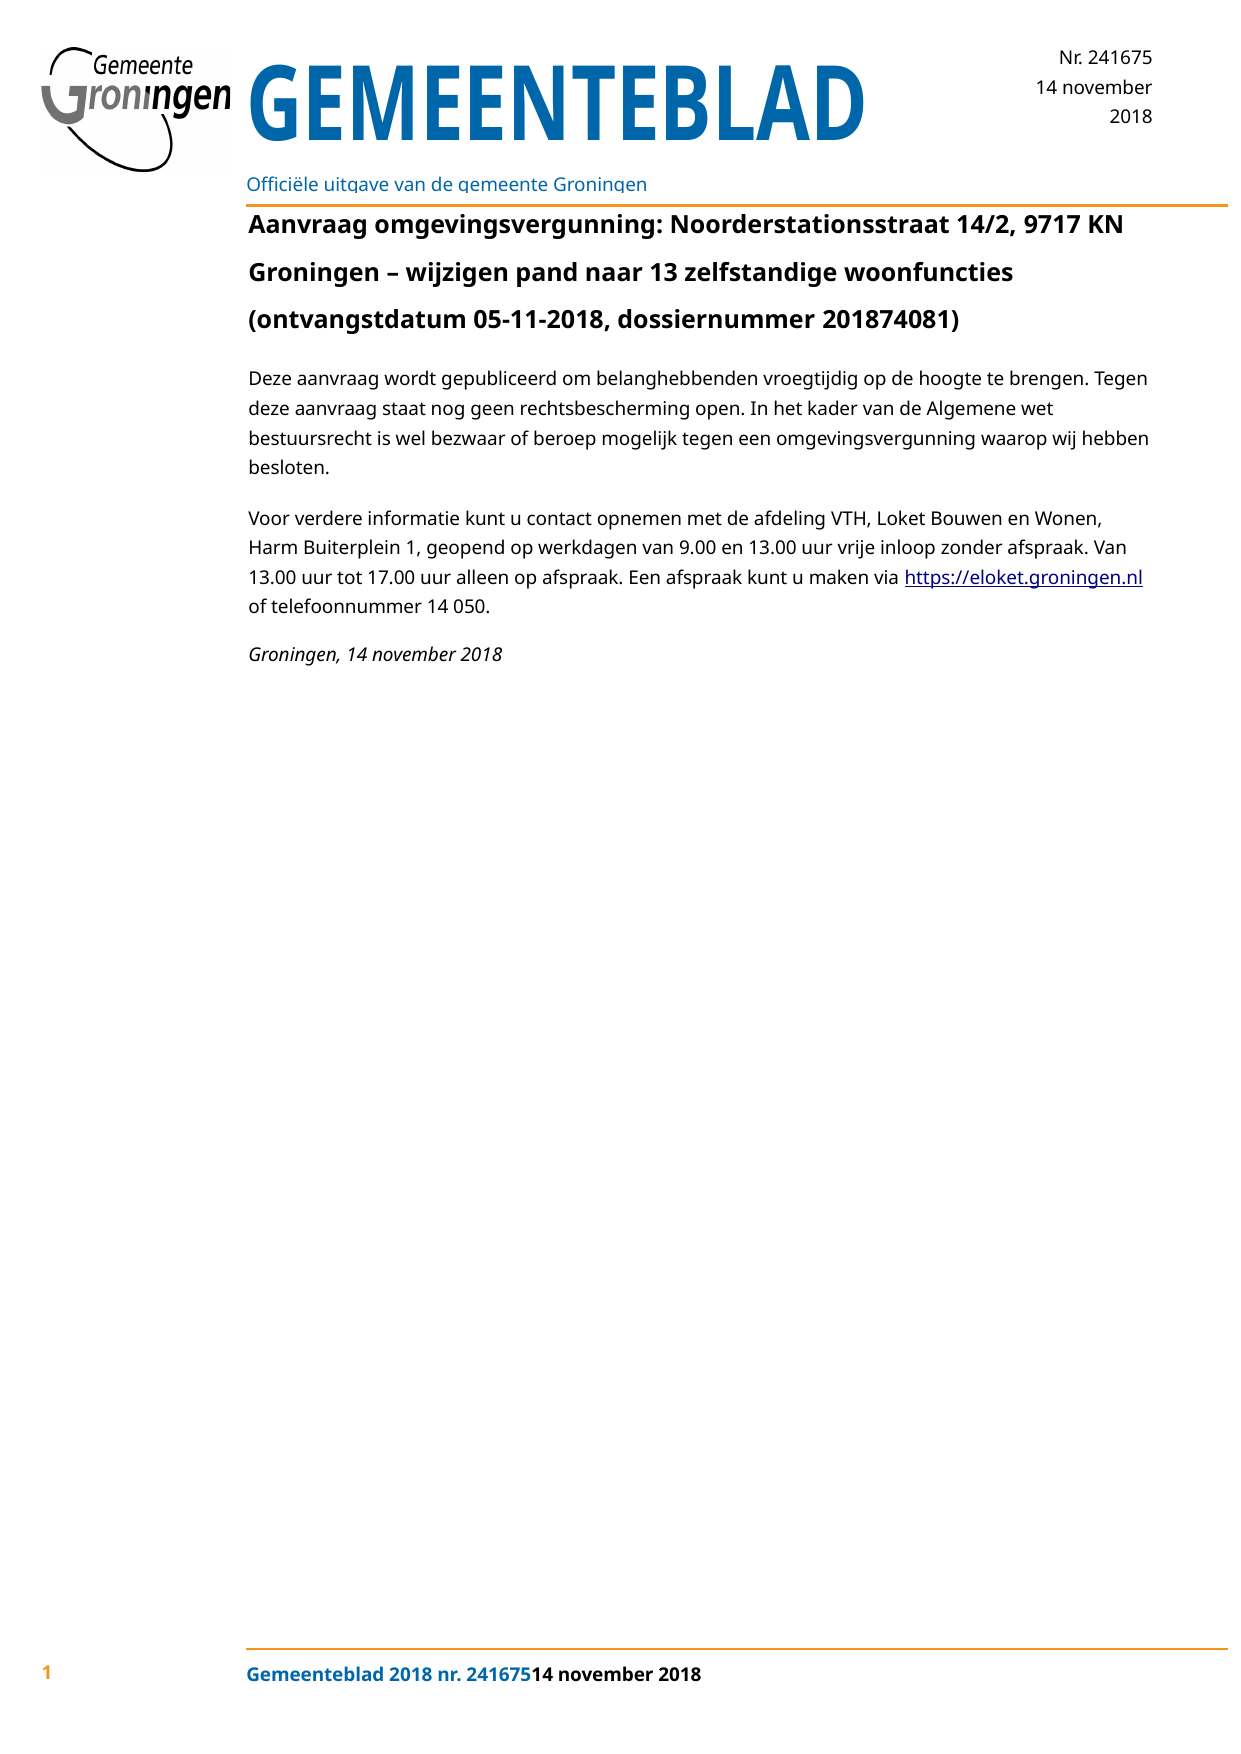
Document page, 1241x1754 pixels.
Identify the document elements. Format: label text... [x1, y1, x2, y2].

text Voor verdere informatie kunt u contact opnemen met de afdeling VTH, Loket Bouwen en Wonen, Harm Buiterplein 1, geopend op werkdagen van 9.00 en 13.00 uur vrije inloop zonder afspraak. Van 13.00 uur tot 17.00 uur alleen op afspraak. Een afspraak kunt u maken via https://eloket.groningen.nl of telefoonnummer 14 050. [248, 505, 1152, 619]
text Deze aanvraag wordt gepubliceerd om belanghebbenden vroegtijdig op de hoogte te brengen. Tegen deze aanvraag staat nog geen rechtsbescherming open. In het kader van de Algemene wet bestuursrecht is wel bezwaar of beroep mogelijk tegen een omgevingsvergunning waarop wij hebben besloten. [248, 366, 1152, 480]
text Groningen, 14 november 2018 [248, 641, 1152, 667]
text Aanvraag omgevingsvergunning: Noorderstationsstraat 14/2, 9717 KN Groningen – wijzigen pand naar 13 zelfstandige woonfuncties (ontvangstdatum 05-11-2018, dossiernummer 201874081) [248, 207, 1152, 336]
picture [41, 47, 231, 172]
